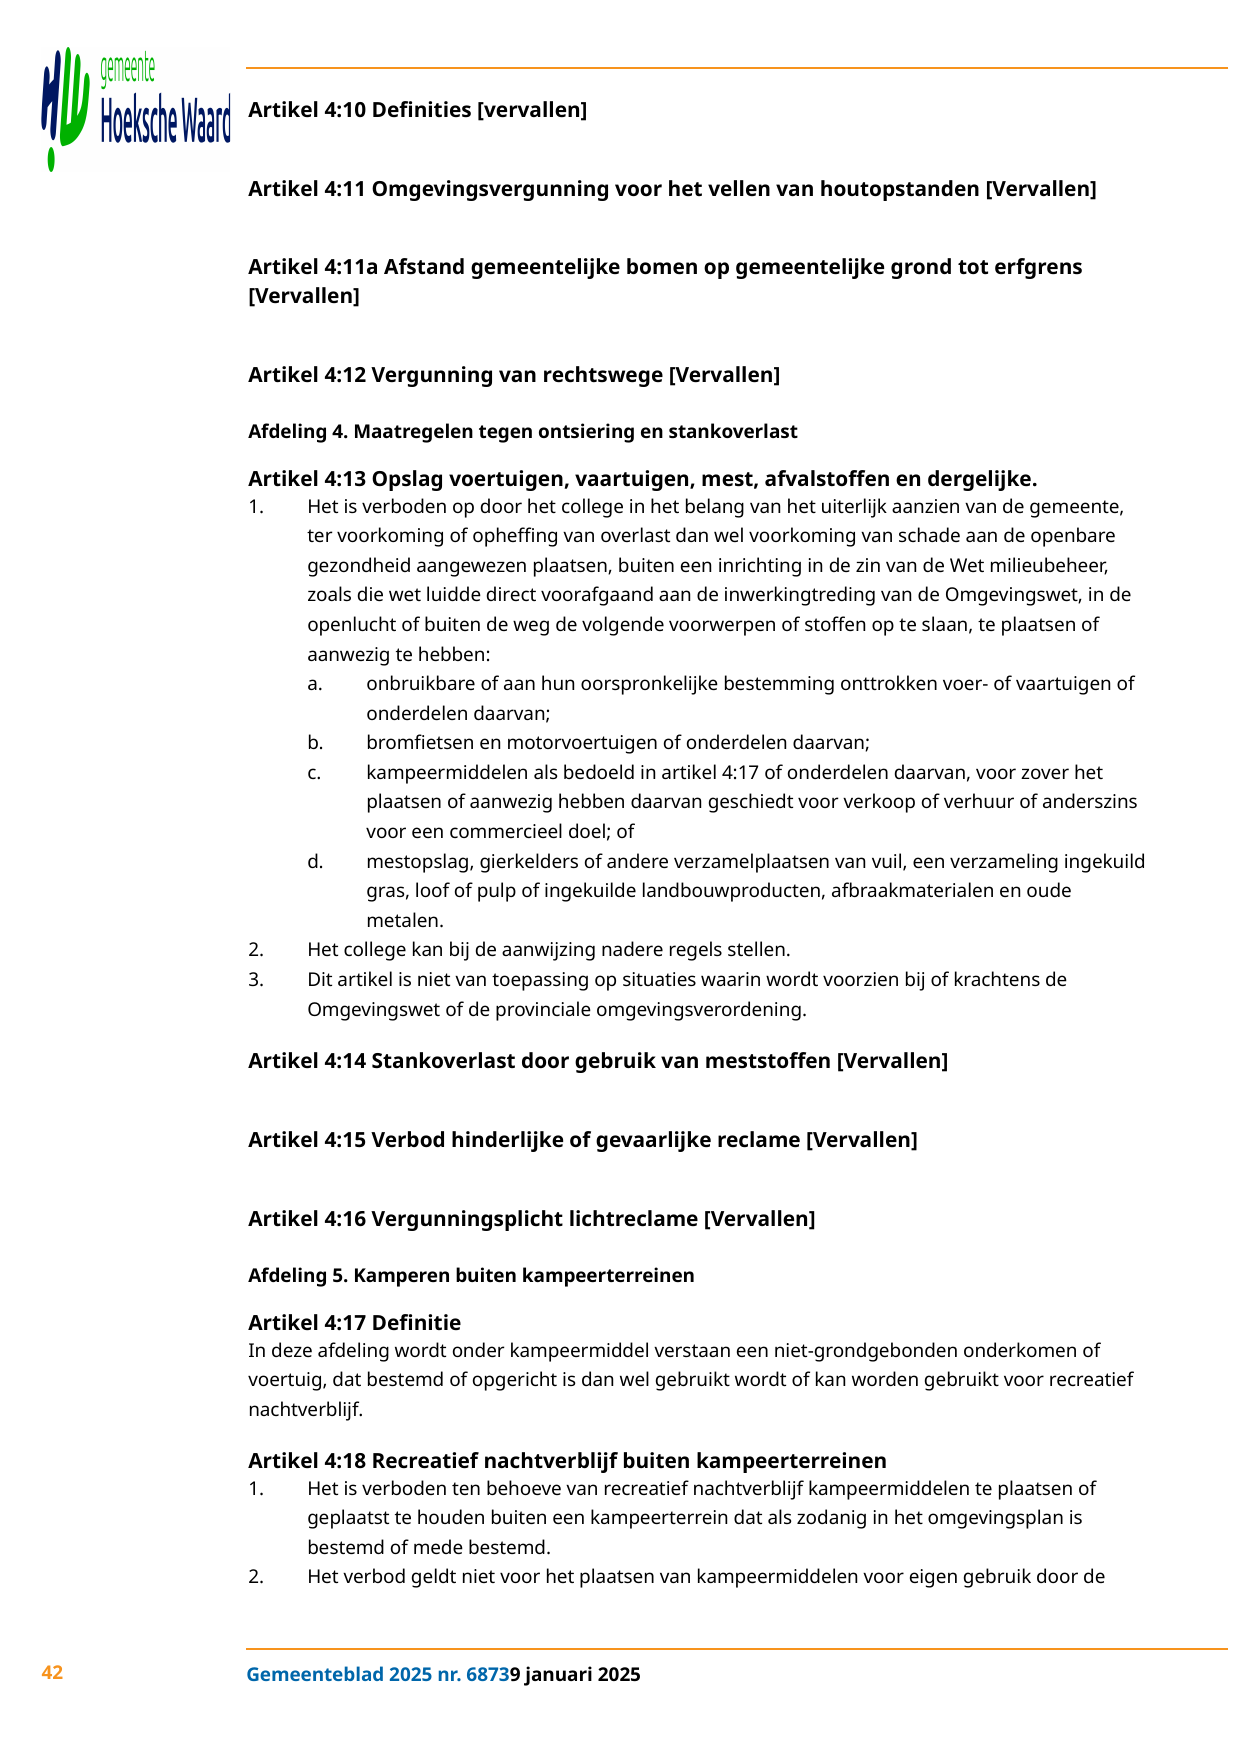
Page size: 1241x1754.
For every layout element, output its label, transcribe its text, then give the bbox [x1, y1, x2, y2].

text Artikel 4:18 Recreatief nachtverblijf buiten kampeerterreinen [248, 1446, 1152, 1475]
text Artikel 4:10 Definities [vervallen] [248, 95, 1152, 123]
text Artikel 4:11a Afstand gemeentelijke bomen op gemeentelijke grond tot erfgrens [Vervallen] [248, 252, 1152, 309]
list bromfietsen en motorvoertuigen of onderdelen daarvan; [307, 729, 1152, 755]
picture [41, 47, 231, 172]
text In deze afdeling wordt onder kampeermiddel verstaan een niet-grondgebonden onderkomen of voertuig, dat bestemd of opgericht is dan wel gebruikt wordt of kan worden gebruikt voor recreatief nachtverblijf. [248, 1337, 1152, 1422]
text Artikel 4:16 Vergunningsplicht lichtreclame [Vervallen] [248, 1204, 1152, 1232]
list Dit artikel is niet van toepassing op situaties waarin wordt voorzien bij of krachtens de Omgevingswet of de provinciale omgevingsverordening. [248, 966, 1152, 1021]
list onbruikbare of aan hun oorspronkelijke bestemming onttrokken voer- of vaartuigen of onderdelen daarvan; [307, 670, 1152, 726]
text Artikel 4:15 Verbod hinderlijke of gevaarlijke reclame [Vervallen] [248, 1125, 1152, 1153]
text Afdeling 4. Maatregelen tegen ontsiering en stankoverlast [248, 418, 1152, 443]
list Het college kan bij de aanwijzing nadere regels stellen. [248, 937, 1152, 962]
text Artikel 4:17 Definitie [248, 1308, 1152, 1337]
list Het verbod geldt niet voor het plaatsen van kampeermiddelen voor eigen gebruik door de [248, 1564, 1152, 1589]
list mestopslag, gierkelders of andere verzamelplaatsen van vuil, een verzameling ingekuild gras, loof of pulp of ingekuilde landbouwproducten, afbraakmaterialen en oude metalen. [307, 848, 1152, 933]
text Artikel 4:14 Stankoverlast door gebruik van meststoffen [Vervallen] [248, 1046, 1152, 1074]
list Het is verboden ten behoeve van recreatief nachtverblijf kampeermiddelen te plaatsen of geplaatst te houden buiten een kampeerterrein dat als zodanig in het omgevingsplan is bestemd of mede bestemd. [248, 1475, 1152, 1560]
text Artikel 4:12 Vergunning van rechtswege [Vervallen] [248, 360, 1152, 388]
text Artikel 4:13 Opslag voertuigen, vaartuigen, mest, afvalstoffen en dergelijke. [248, 464, 1152, 493]
text Artikel 4:11 Omgevingsvergunning voor het vellen van houtopstanden [Vervallen] [248, 174, 1152, 202]
text Afdeling 5. Kamperen buiten kampeerterreinen [248, 1262, 1152, 1288]
list Het is verboden op door het college in het belang van het uiterlijk aanzien van de gemeente, ter voorkoming of opheffing van overlast dan wel voorkoming van schade aan de openbare gezondheid aangewezen plaatsen, buiten een inrichting in de zin van de Wet milieubeheer, zoals die wet luidde direct voorafgaand aan de inwerkingtreding van de Omgevingswet, in de openlucht of buiten de weg de volgende voorwerpen of stoffen op te slaan, te plaatsen of aanwezig te hebben: [248, 493, 1152, 666]
list kampeermiddelen als bedoeld in artikel 4:17 of onderdelen daarvan, voor zover het plaatsen of aanwezig hebben daarvan geschiedt voor verkoop of verhuur of anderszins voor een commercieel doel; of [307, 759, 1152, 844]
